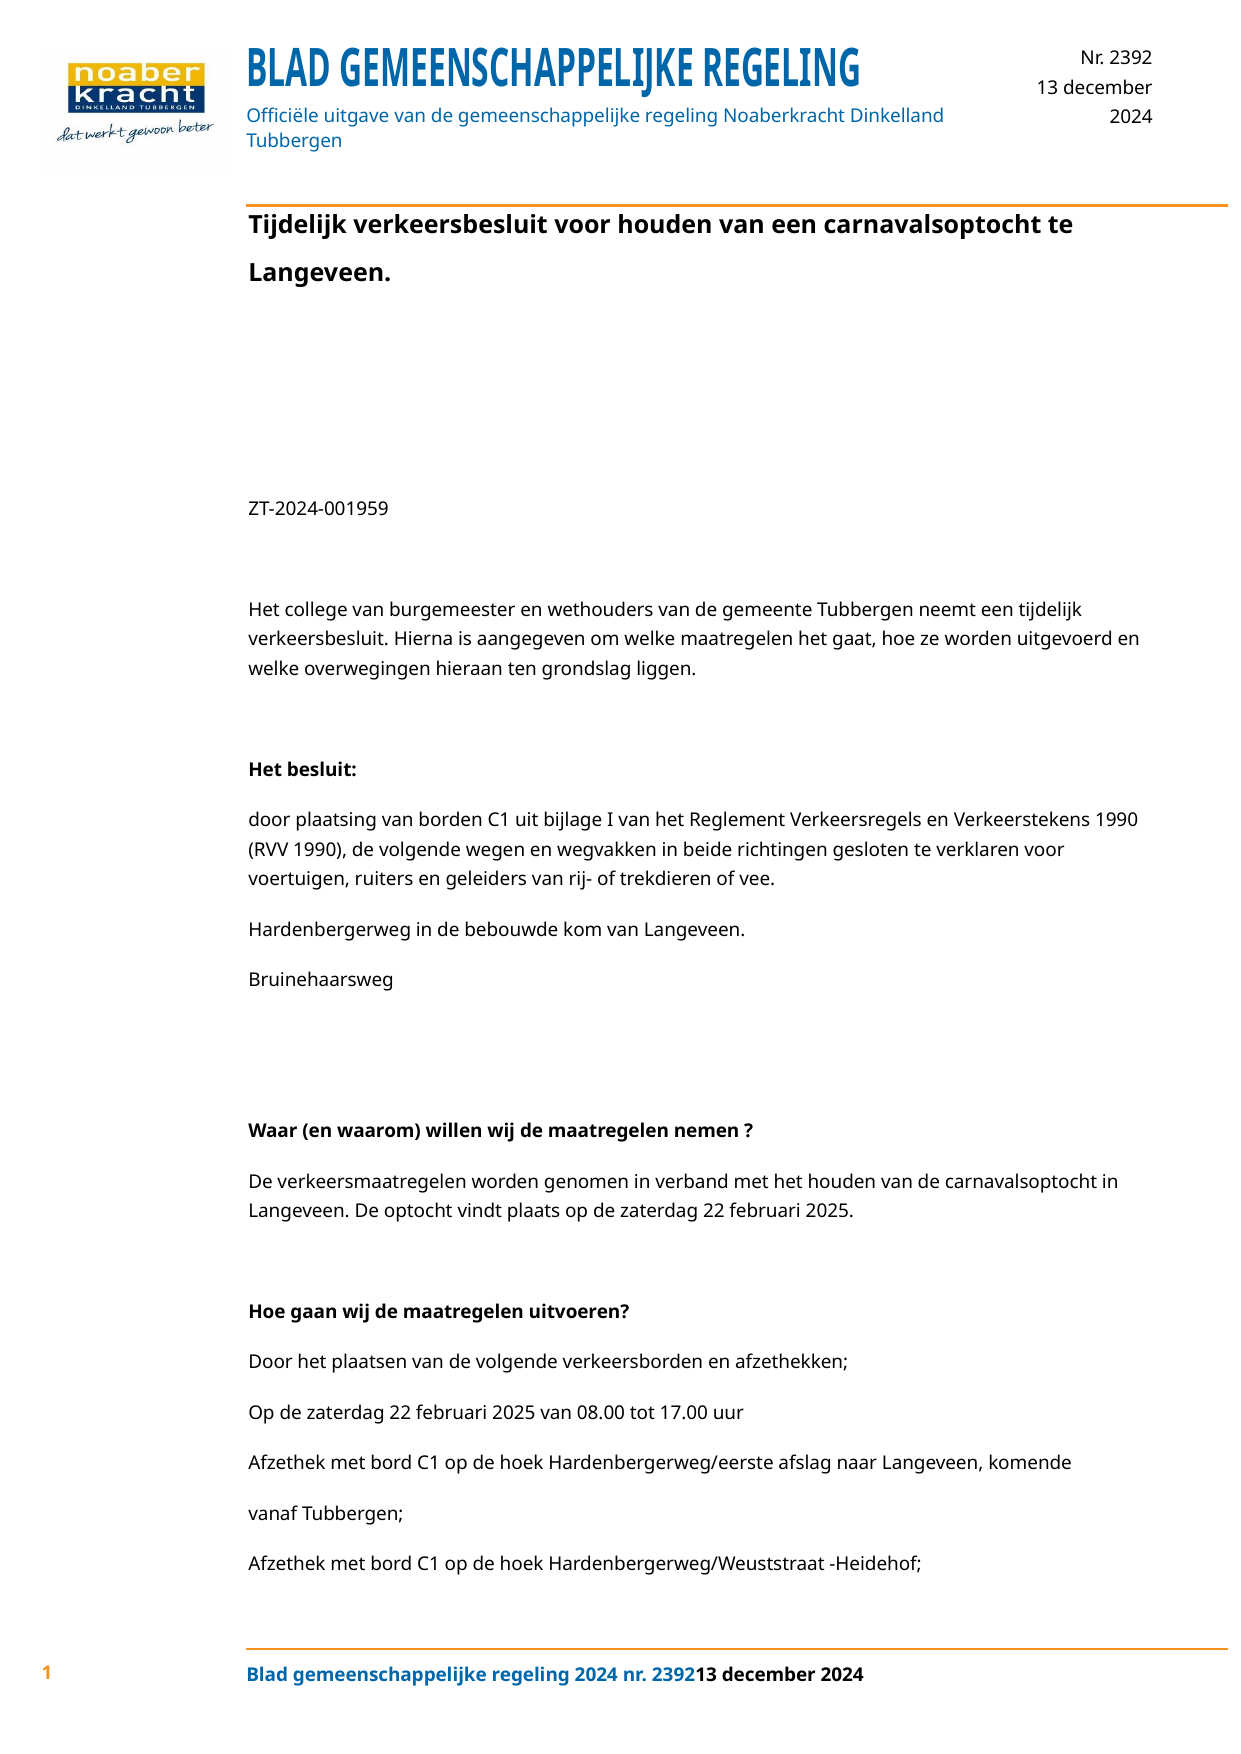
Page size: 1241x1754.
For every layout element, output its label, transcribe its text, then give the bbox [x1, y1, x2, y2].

text Hardenbergerweg in de bebouwde kom van Langeveen. [248, 916, 1152, 941]
text Het besluit: [248, 756, 1152, 781]
text Afzethek met bord C1 op de hoek Hardenbergerweg/Weuststraat -Heidehof; [248, 1550, 1152, 1576]
text Door het plaatsen van de volgende verkeersborden en afzethekken; [248, 1349, 1152, 1374]
text De verkeersmaatregelen worden genomen in verband met het houden van de carnavalsoptocht in Langeveen. De optocht vindt plaats op de zaterdag 22 februari 2025. [248, 1168, 1152, 1223]
text Het college van burgemeester en wethouders van de gemeente Tubbergen neemt een tijdelijk verkeersbesluit. Hierna is aangegeven om welke maatregelen het gaat, hoe ze worden uitgevoerd en welke overwegingen hieraan ten grondslag liggen. [248, 596, 1152, 681]
text Tijdelijk verkeersbesluit voor houden van een carnavalsoptocht te Langeveen. [248, 207, 1152, 288]
text vanaf Tubbergen; [248, 1500, 1152, 1526]
text Afzethek met bord C1 op de hoek Hardenbergerweg/eerste afslag naar Langeveen, komende [248, 1449, 1152, 1475]
text ZT-2024-001959 [248, 495, 1152, 521]
text Op de zaterdag 22 februari 2025 van 08.00 tot 17.00 uur [248, 1399, 1152, 1425]
text Bruinehaarsweg [248, 966, 1152, 992]
text Waar (en waarom) willen wij de maatregelen nemen ? [248, 1117, 1152, 1143]
text Hoe gaan wij de maatregelen uitvoeren? [248, 1298, 1152, 1324]
picture [41, 47, 231, 172]
text door plaatsing van borden C1 uit bijlage I van het Reglement Verkeersregels en Verkeerstekens 1990 (RVV 1990), de volgende wegen en wegvakken in beide richtingen gesloten te verklaren voor voertuigen, ruiters en geleiders van rij- of trekdieren of vee. [248, 806, 1152, 891]
